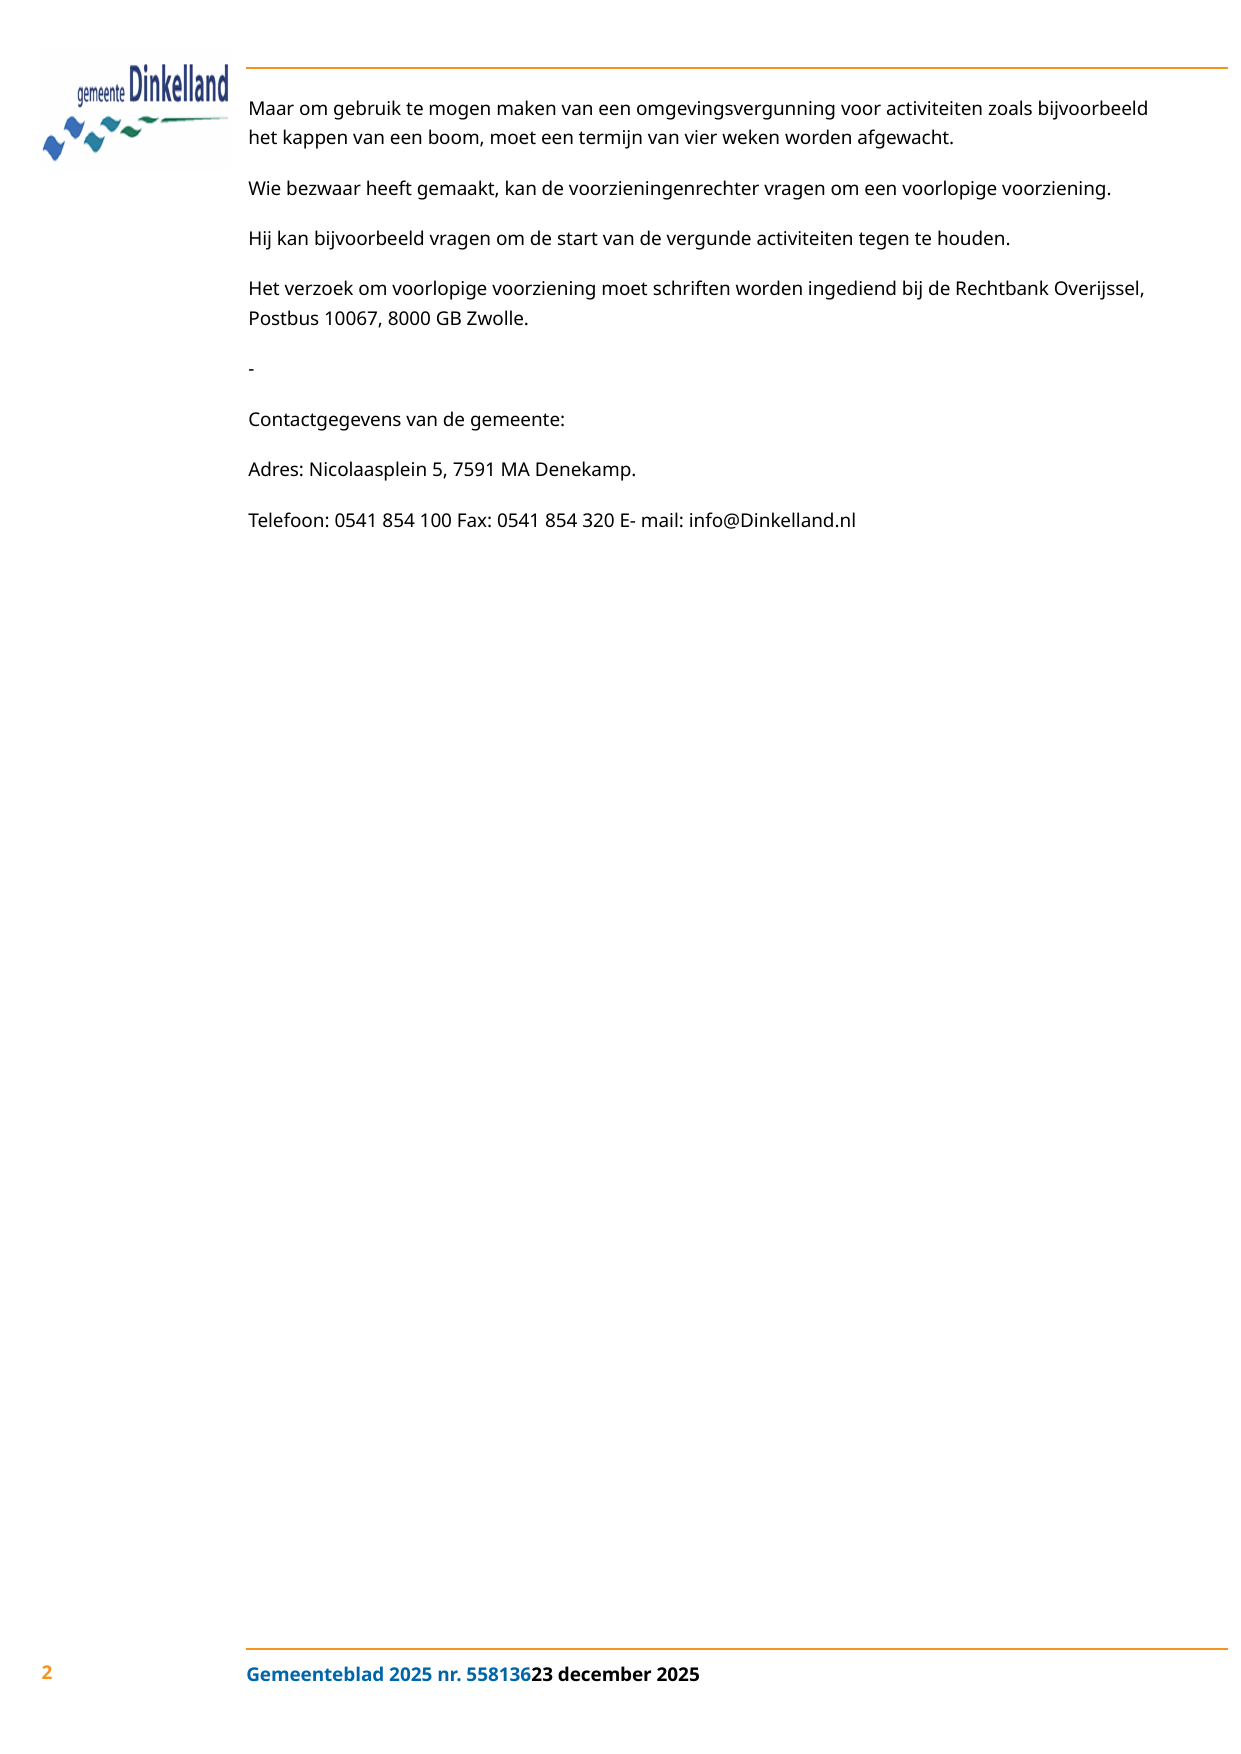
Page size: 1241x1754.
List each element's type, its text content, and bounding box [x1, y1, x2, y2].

text Wie bezwaar heeft gemaakt, kan de voorzieningenrechter vragen om een voorlopige voorziening. [248, 175, 1152, 201]
text Adres: Nicolaasplein 5, 7591 MA Denekamp. [248, 456, 1152, 482]
picture [41, 47, 231, 172]
text Maar om gebruik te mogen maken van een omgevingsvergunning voor activiteiten zoals bijvoorbeeld het kappen van een boom, moet een termijn van vier weken worden afgewacht. [248, 95, 1152, 150]
text Hij kan bijvoorbeeld vragen om de start van de vergunde activiteiten tegen te houden. [248, 225, 1152, 251]
text Het verzoek om voorlopige voorziening moet schriften worden ingediend bij de Rechtbank Overijssel, Postbus 10067, 8000 GB Zwolle. [248, 276, 1152, 331]
text Telefoon: 0541 854 100 Fax: 0541 854 320 E- mail: info@Dinkelland.nl [248, 507, 1152, 533]
text Contactgegevens van de gemeente: [248, 406, 1152, 432]
text - [248, 356, 1152, 381]
